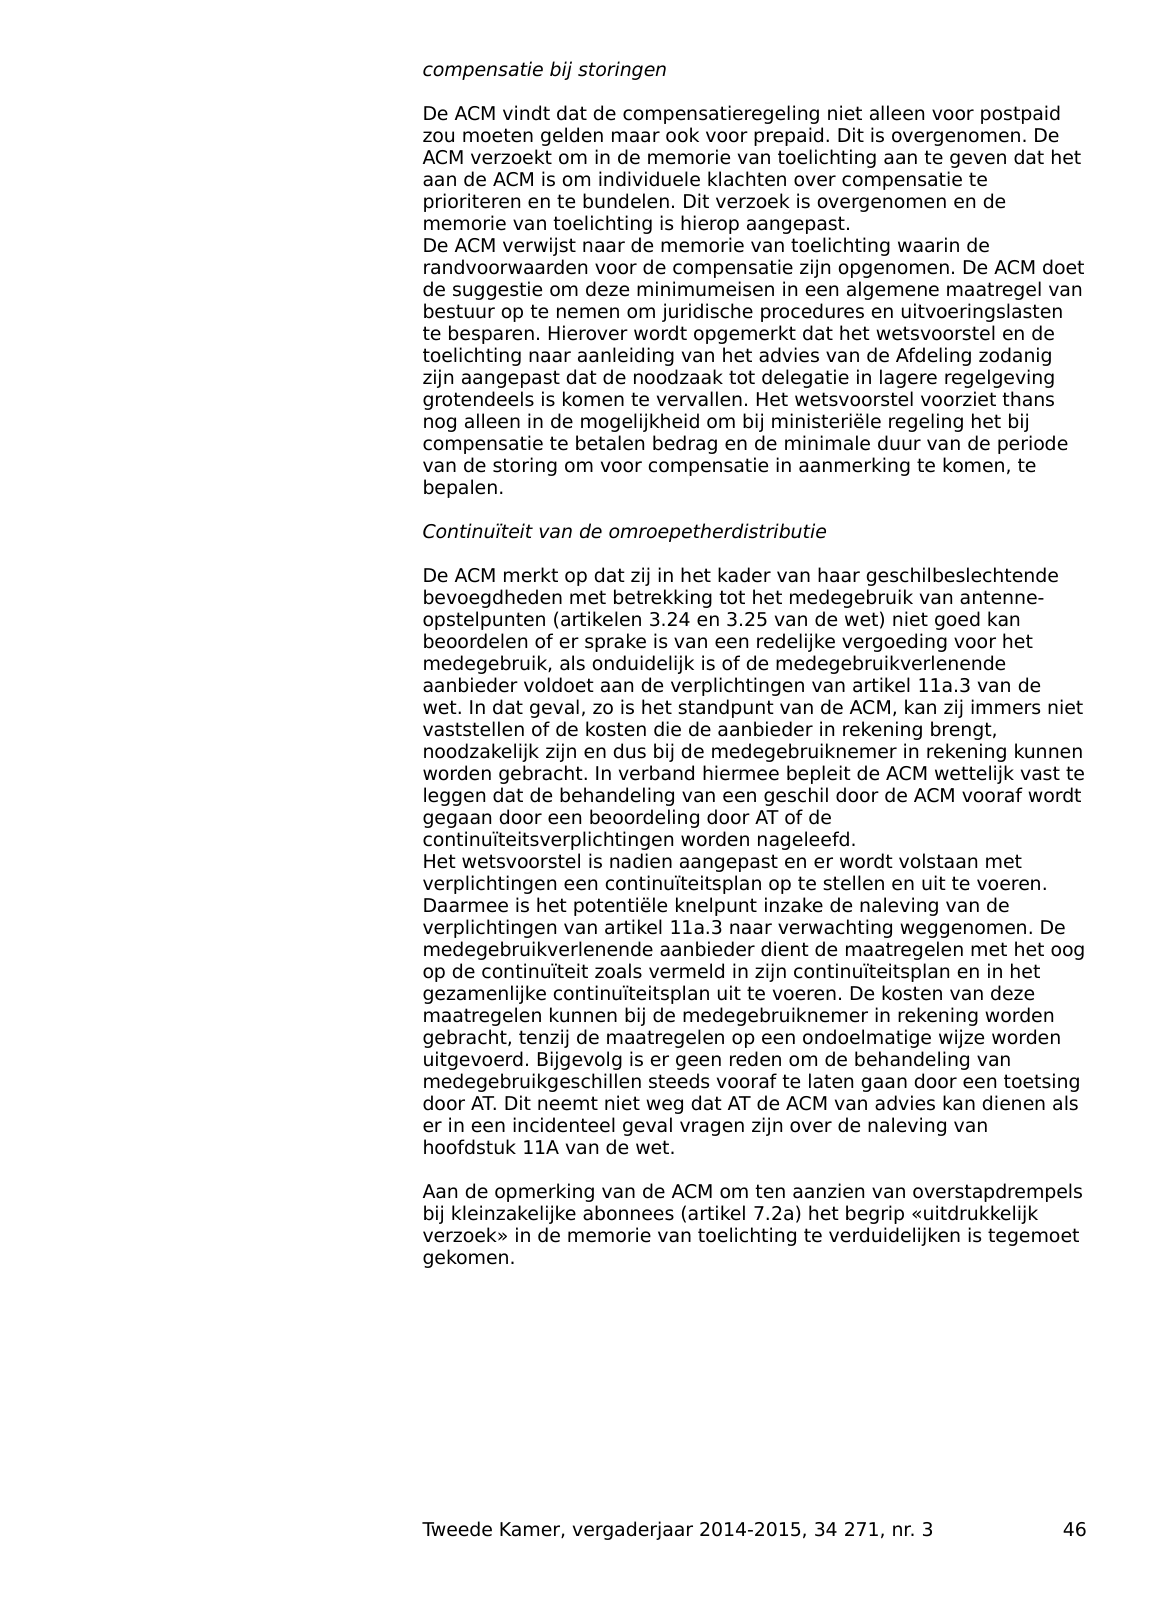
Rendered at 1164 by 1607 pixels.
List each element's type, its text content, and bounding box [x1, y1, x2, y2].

text De ACM merkt op dat zij in het kader van haar geschilbeslechtende bevoegdheden met betrekking tot het medegebruik van antenne-opstelpunten (artikelen 3.24 en 3.25 van de wet) niet goed kan beoordelen of er sprake is van een redelijke vergoeding voor het medegebruik, als onduidelijk is of de medegebruikverlenende aanbieder voldoet aan de verplichtingen van artikel 11a.3 van de wet. In dat geval, zo is het standpunt van de ACM, kan zij immers niet vaststellen of de kosten die de aanbieder in rekening brengt, noodzakelijk zijn en dus bij de medegebruiknemer in rekening kunnen worden gebracht. In verband hiermee bepleit de ACM wettelijk vast te leggen dat de behandeling van een geschil door de ACM vooraf wordt gegaan door een beoordeling door AT of de continuïteitsverplichtingen worden nageleefd. [422, 565, 1087, 851]
text De ACM vindt dat de compensatieregeling niet alleen voor postpaid zou moeten gelden maar ook voor prepaid. Dit is overgenomen. De ACM verzoekt om in de memorie van toelichting aan te geven dat het aan de ACM is om individuele klachten over compensatie te prioriteren en te bundelen. Dit verzoek is overgenomen en de memorie van toelichting is hierop aangepast. [422, 103, 1087, 235]
subtitle compensatie bij storingen [422, 59, 1087, 81]
text Het wetsvoorstel is nadien aangepast en er wordt volstaan met verplichtingen een continuïteitsplan op te stellen en uit te voeren. Daarmee is het potentiële knelpunt inzake de naleving van de verplichtingen van artikel 11a.3 naar verwachting weggenomen. De medegebruikverlenende aanbieder dient de maatregelen met het oog op de continuïteit zoals vermeld in zijn continuïteitsplan en in het gezamenlijke continuïteitsplan uit te voeren. De kosten van deze maatregelen kunnen bij de medegebruiknemer in rekening worden gebracht, tenzij de maatregelen op een ondoelmatige wijze worden uitgevoerd. Bijgevolg is er geen reden om de behandeling van medegebruikgeschillen steeds vooraf te laten gaan door een toetsing door AT. Dit neemt niet weg dat AT de ACM van advies kan dienen als er in een incidenteel geval vragen zijn over de naleving van hoofdstuk 11A van de wet. [422, 851, 1087, 1159]
text De ACM verwijst naar de memorie van toelichting waarin de randvoorwaarden voor de compensatie zijn opgenomen. De ACM doet de suggestie om deze minimumeisen in een algemene maatregel van bestuur op te nemen om juridische procedures en uitvoeringslasten te besparen. Hierover wordt opgemerkt dat het wetsvoorstel en de toelichting naar aanleiding van het advies van de Afdeling zodanig zijn aangepast dat de noodzaak tot delegatie in lagere regelgeving grotendeels is komen te vervallen. Het wetsvoorstel voorziet thans nog alleen in de mogelijkheid om bij ministeriële regeling het bij compensatie te betalen bedrag en de minimale duur van de periode van de storing om voor compensatie in aanmerking te komen, te bepalen. [422, 235, 1087, 499]
subtitle Continuïteit van de omroepetherdistributie [422, 521, 1087, 543]
text Aan de opmerking van de ACM om ten aanzien van overstapdrempels bij kleinzakelijke abonnees (artikel 7.2a) het begrip «uitdrukkelijk verzoek» in de memorie van toelichting te verduidelijken is tegemoet gekomen. [422, 1181, 1087, 1269]
